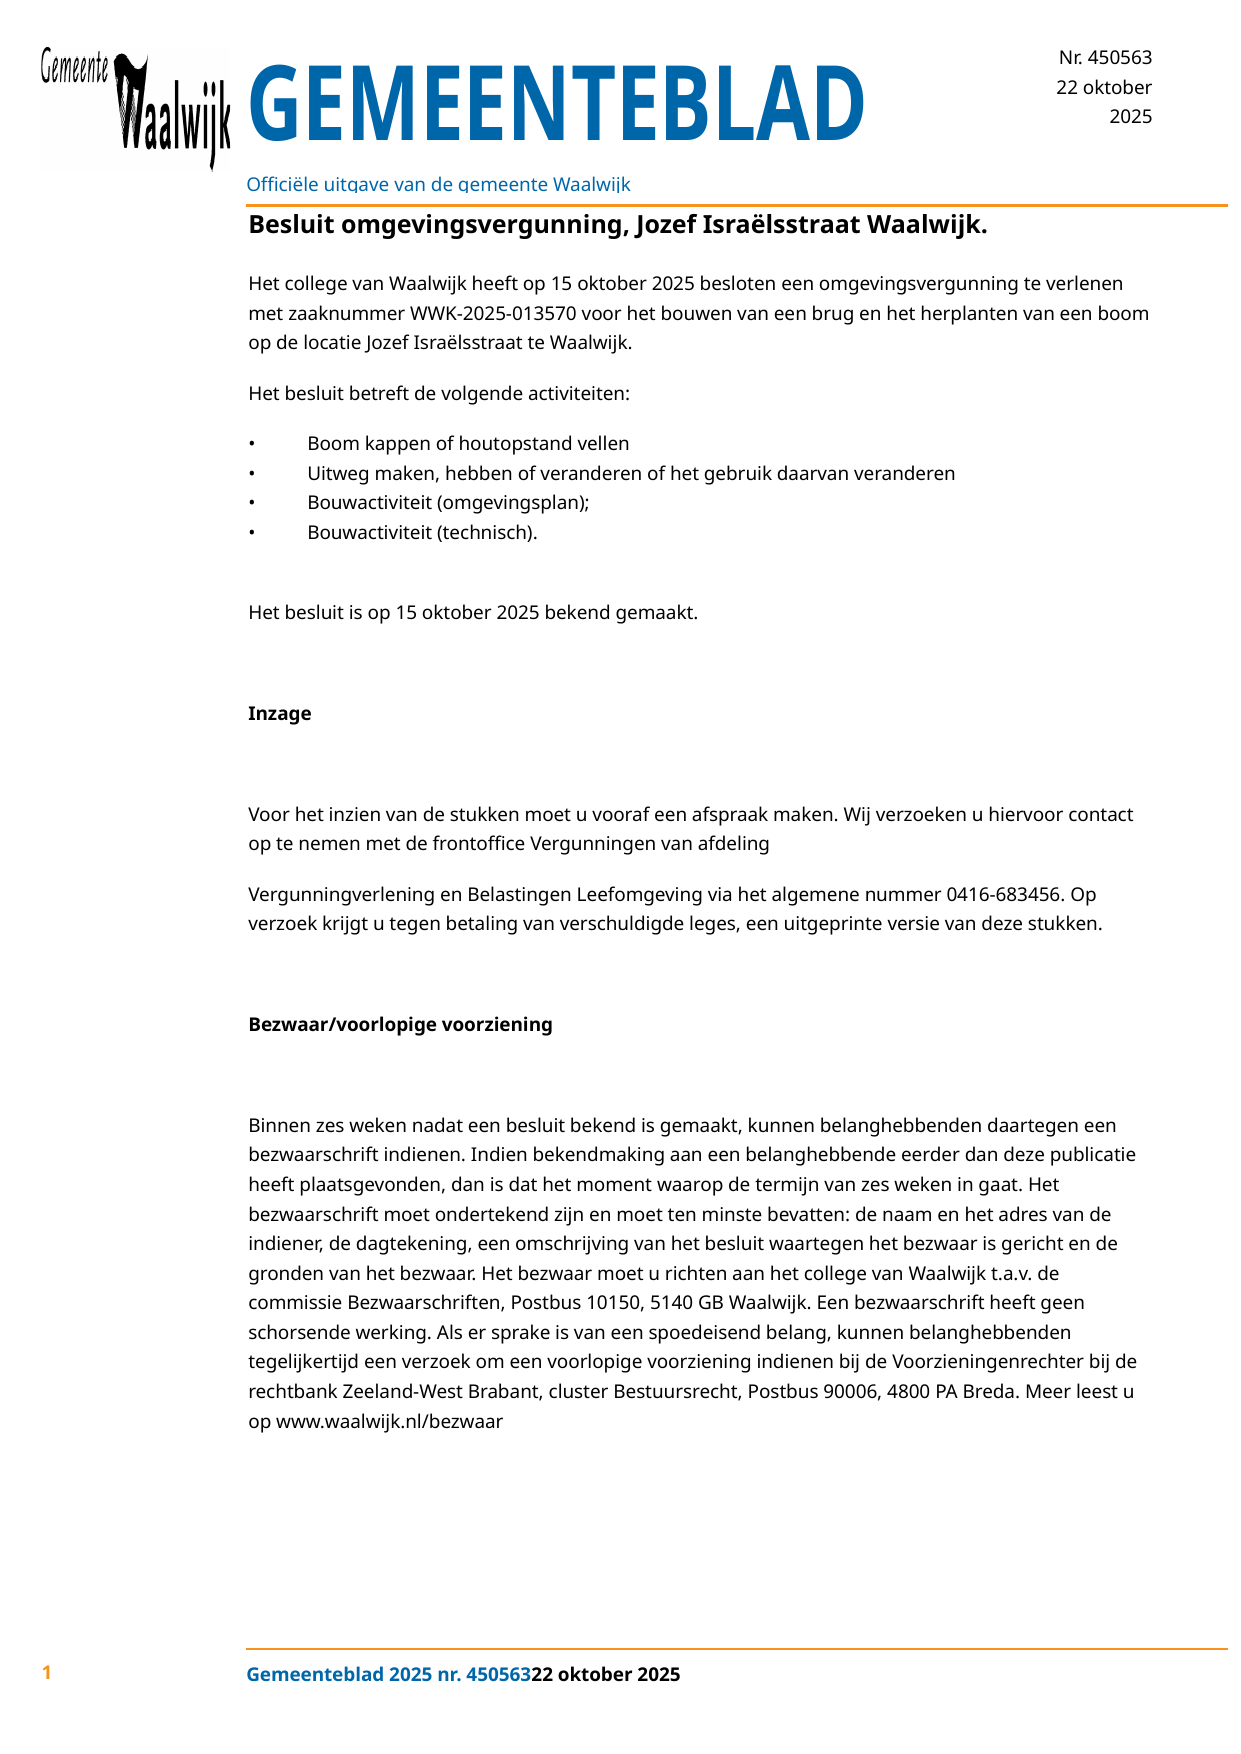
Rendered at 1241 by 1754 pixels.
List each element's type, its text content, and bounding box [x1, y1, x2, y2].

text Voor het inzien van de stukken moet u vooraf een afspraak maken. Wij verzoeken u hiervoor contact op te nemen met de frontoffice Vergunningen van afdeling [248, 801, 1152, 856]
list Bouwactiviteit (omgevingsplan); [248, 489, 1152, 515]
text Bezwaar/voorlopige voorziening [248, 1011, 1152, 1037]
text Het besluit betreft de volgende activiteiten: [248, 380, 1152, 406]
text Inzage [248, 700, 1152, 726]
text Het besluit is op 15 oktober 2025 bekend gemaakt. [248, 599, 1152, 625]
text Binnen zes weken nadat een besluit bekend is gemaakt, kunnen belanghebbenden daartegen een bezwaarschrift indienen. Indien bekendmaking aan een belanghebbende eerder dan deze publicatie heeft plaatsgevonden, dan is dat het moment waarop de termijn van zes weken in gaat. Het bezwaarschrift moet ondertekend zijn en moet ten minste bevatten: de naam en het adres van de indiener, de dagtekening, een omschrijving van het besluit waartegen het bezwaar is gericht en de gronden van het bezwaar. Het bezwaar moet u richten aan het college van Waalwijk t.a.v. de commissie Bezwaarschriften, Postbus 10150, 5140 GB Waalwijk. Een bezwaarschrift heeft geen schorsende werking. Als er sprake is van een spoedeisend belang, kunnen belanghebbenden tegelijkertijd een verzoek om een voorlopige voorziening indienen bij de Voorzieningenrechter bij de rechtbank Zeeland-West Brabant, cluster Bestuursrecht, Postbus 90006, 4800 PA Breda. Meer leest u op www.waalwijk.nl/bezwaar [248, 1112, 1152, 1433]
list Boom kappen of houtopstand vellen [248, 430, 1152, 456]
text Besluit omgevingsvergunning, Jozef Israëlsstraat Waalwijk. [248, 207, 1152, 241]
list Uitweg maken, hebben of veranderen of het gebruik daarvan veranderen [248, 460, 1152, 486]
text Het college van Waalwijk heeft op 15 oktober 2025 besloten een omgevingsvergunning te verlenen met zaaknummer WWK-2025-013570 voor het bouwen van een brug en het herplanten van een boom op de locatie Jozef Israëlsstraat te Waalwijk. [248, 270, 1152, 355]
picture [41, 47, 231, 172]
text Vergunningverlening en Belastingen Leefomgeving via het algemene nummer 0416-683456. Op verzoek krijgt u tegen betaling van verschuldigde leges, een uitgeprinte versie van deze stukken. [248, 881, 1152, 936]
list Bouwactiviteit (technisch). [248, 519, 1152, 545]
